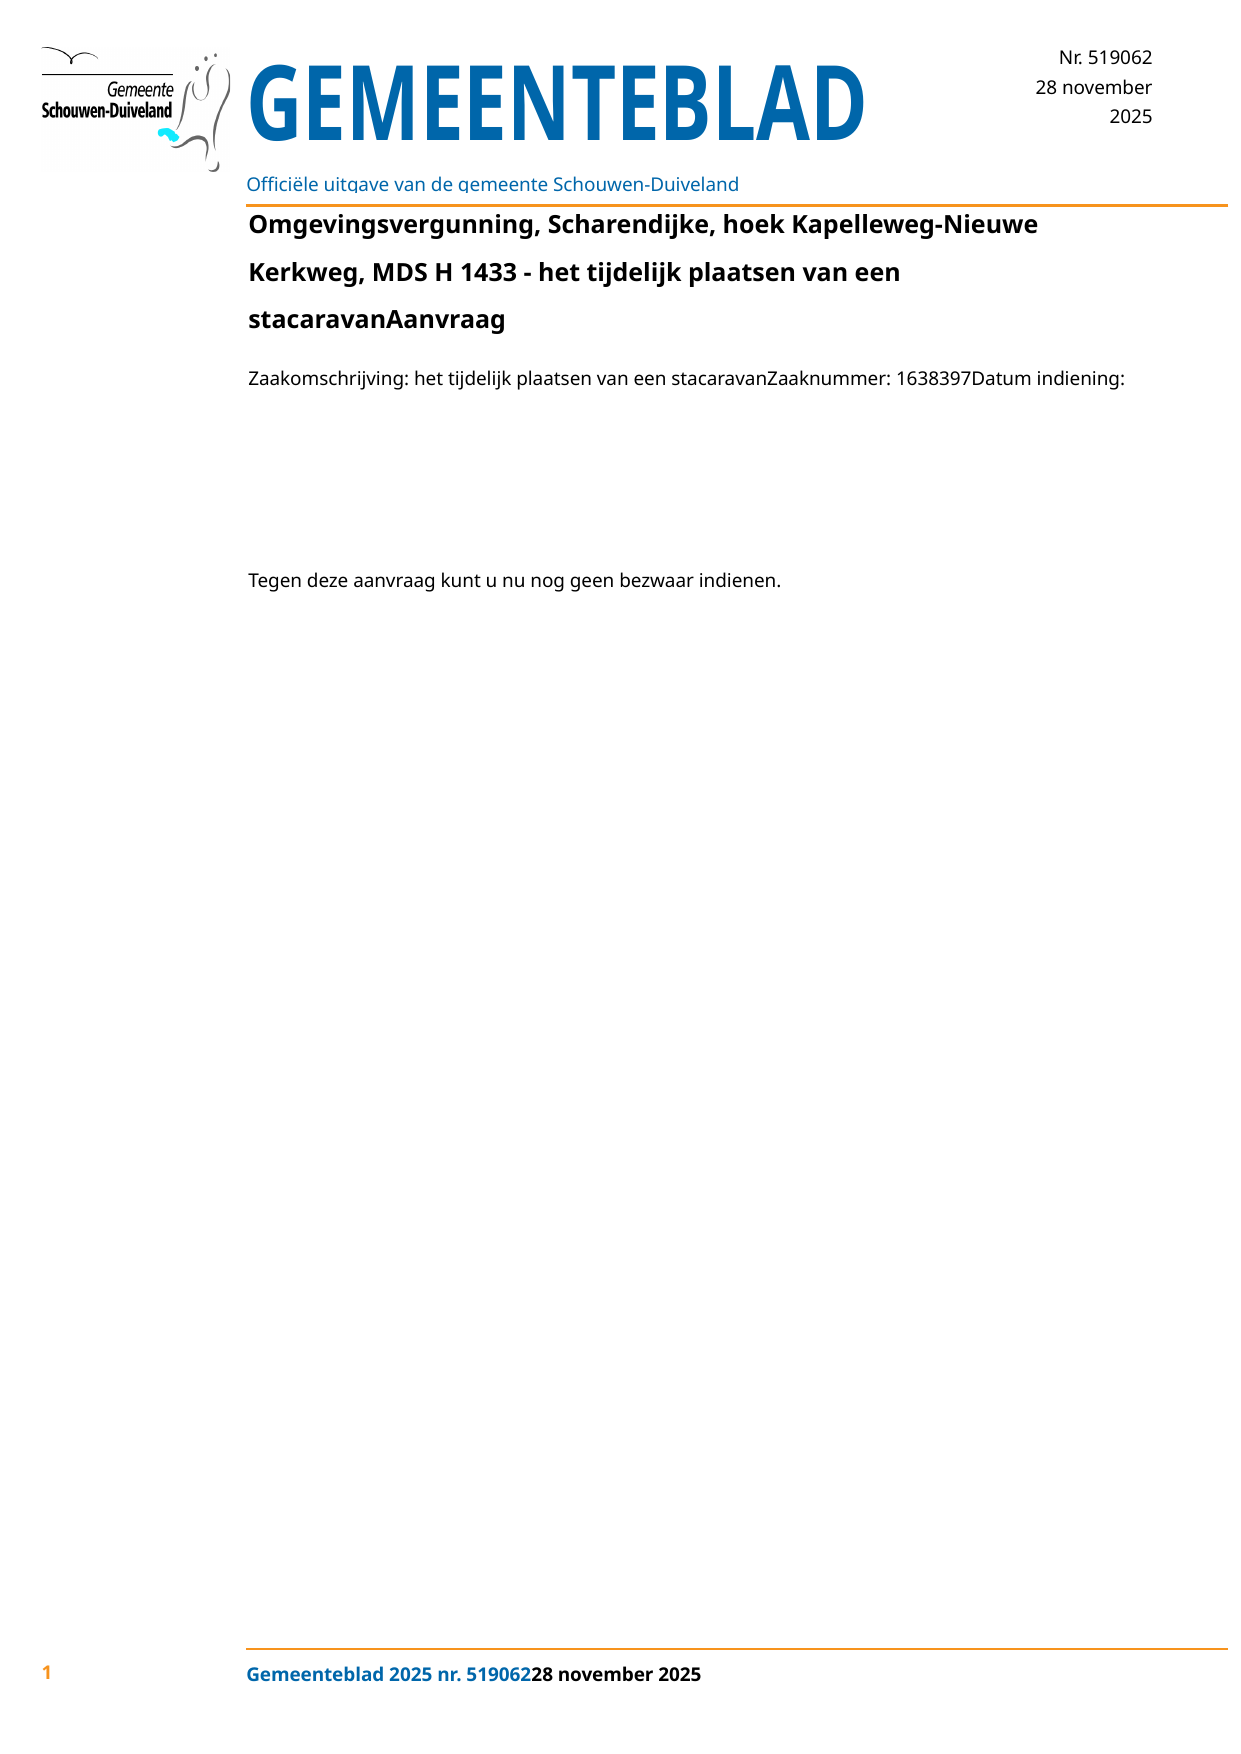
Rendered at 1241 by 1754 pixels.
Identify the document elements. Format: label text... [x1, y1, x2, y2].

picture [41, 47, 231, 172]
text Tegen deze aanvraag kunt u nu nog geen bezwaar indienen. [248, 567, 1152, 593]
text Zaakomschrijving: het tijdelijk plaatsen van een stacaravanZaaknummer: 1638397Datum indiening: [248, 366, 1152, 391]
text Omgevingsvergunning, Scharendijke, hoek Kapelleweg-Nieuwe Kerkweg, MDS H 1433 - het tijdelijk plaatsen van een stacaravanAanvraag [248, 207, 1152, 336]
